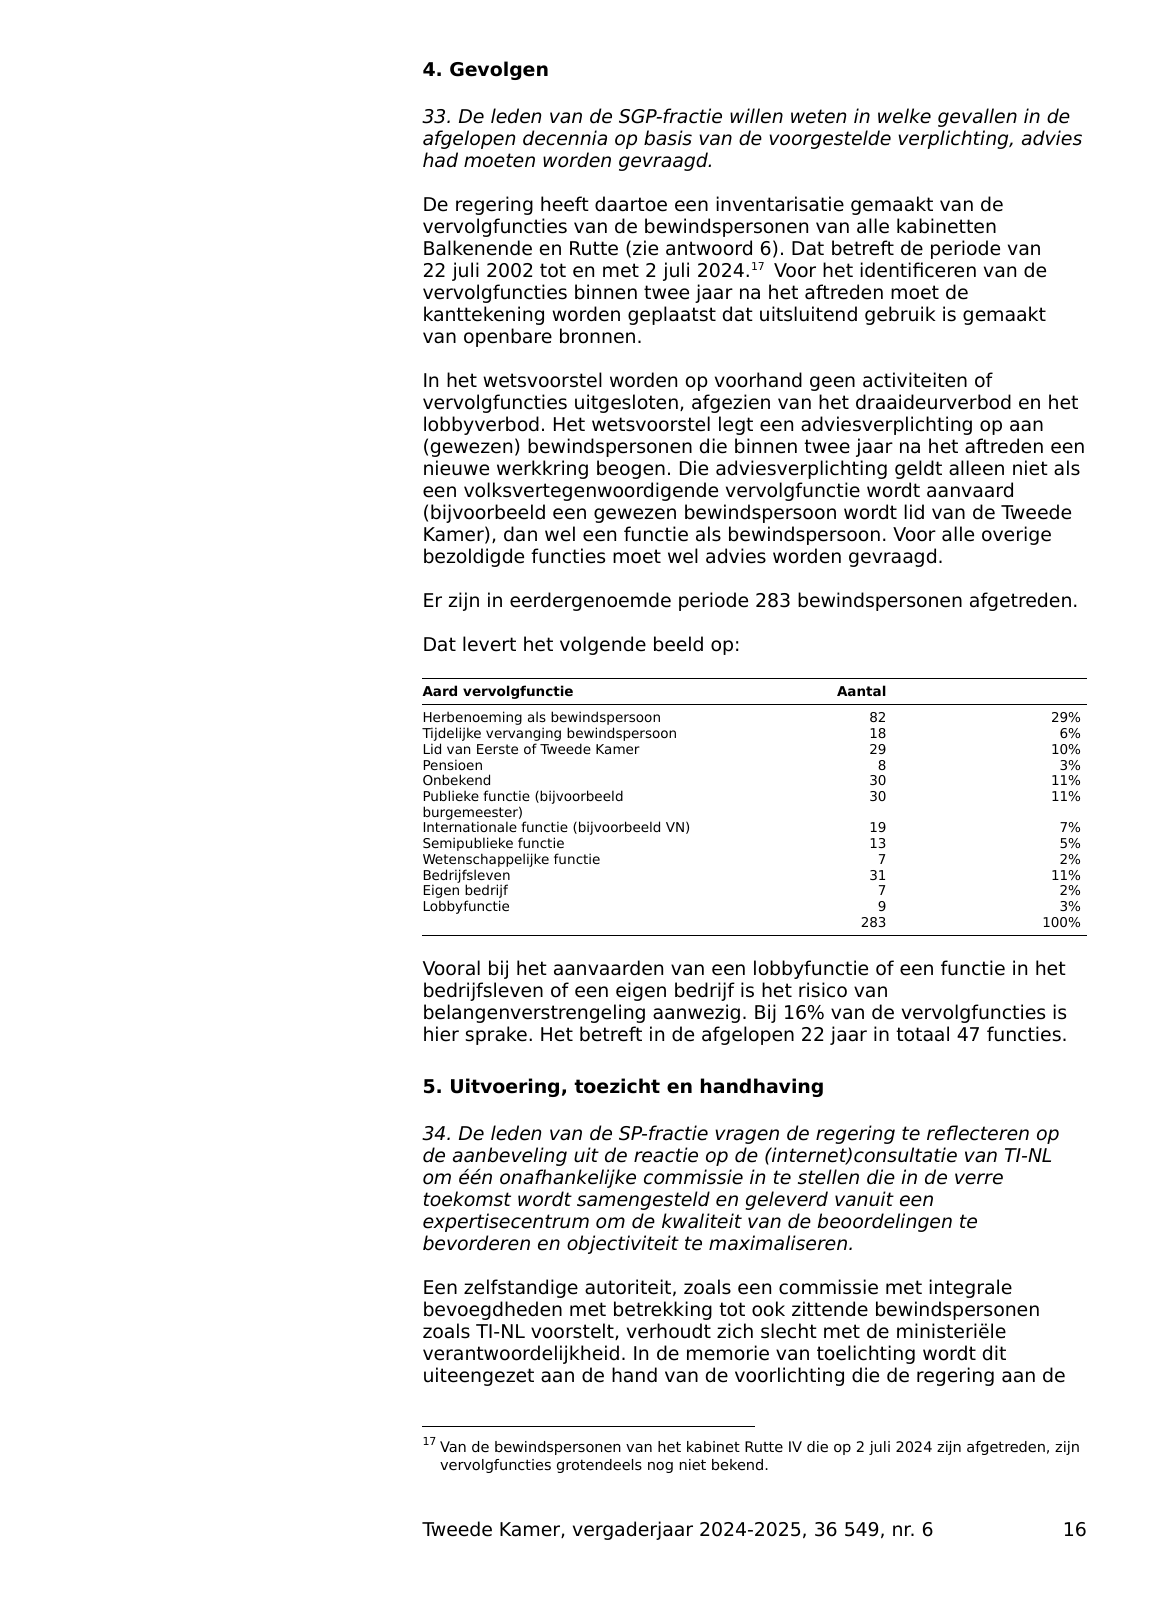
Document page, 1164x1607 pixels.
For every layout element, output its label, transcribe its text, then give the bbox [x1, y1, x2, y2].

text Van de bewindspersonen van het kabinet Rutte IV die op 2 juli 2024 zijn afgetreden, zijn vervolgfuncties grotendeels nog niet bekend. [422, 1435, 1087, 1474]
table_cell 31 [704, 868, 892, 883]
table_cell Internationale functie (bijvoorbeeld VN) [422, 820, 704, 836]
table_cell Onbekend [422, 773, 704, 789]
table_cell 100% [892, 915, 1087, 935]
table_cell 11% [892, 773, 1087, 789]
table_cell Bedrijfsleven [422, 868, 704, 883]
subtitle 4. Gevolgen [422, 59, 1087, 81]
text Dat levert het volgende beeld op: [422, 634, 1087, 656]
table_header Aard vervolgfunctie [422, 679, 704, 704]
table_cell 7% [892, 820, 1087, 836]
table_cell 6% [892, 726, 1087, 742]
table_cell 13 [704, 836, 892, 852]
table_cell 11% [892, 789, 1087, 820]
table_cell Publieke functie (bijvoorbeeld burgemeester) [422, 789, 704, 820]
table_cell Herbenoeming als bewindspersoon [422, 705, 704, 726]
table_cell Tijdelijke vervanging bewindspersoon [422, 726, 704, 742]
table_cell 18 [704, 726, 892, 742]
text Een zelfstandige autoriteit, zoals een commissie met integrale bevoegdheden met betrekking tot ook zittende bewindspersonen zoals TI-NL voorstelt, verhoudt zich slecht met de ministeriële verantwoordelijkheid. In de memorie van toelichting wordt dit uiteengezet aan de hand van de voorlichting die de regering aan de [422, 1277, 1087, 1387]
table_cell [422, 915, 704, 935]
table_cell 30 [704, 789, 892, 820]
table_cell 10% [892, 742, 1087, 757]
table_cell 3% [892, 757, 1087, 773]
subtitle 34. De leden van de SP-fractie vragen de regering te reflecteren op de aanbeveling uit de reactie op de (internet)consultatie van TI-NL om één onafhankelijke commissie in te stellen die in de verre toekomst wordt samengesteld en geleverd vanuit een expertisecentrum om de kwaliteit van de beoordelingen te bevorderen en objectiviteit te maximaliseren. [422, 1123, 1087, 1255]
table_cell 30 [704, 773, 892, 789]
table_cell Lid van Eerste of Tweede Kamer [422, 742, 704, 757]
table_cell 11% [892, 868, 1087, 883]
table_cell 5% [892, 836, 1087, 852]
table_cell 29 [704, 742, 892, 757]
table_cell Pensioen [422, 757, 704, 773]
table_cell 7 [704, 852, 892, 867]
table_cell 29% [892, 705, 1087, 726]
text Er zijn in eerdergenoemde periode 283 bewindspersonen afgetreden. [422, 590, 1087, 612]
text De regering heeft daartoe een inventarisatie gemaakt van de vervolgfuncties van de bewindspersonen van alle kabinetten Balkenende en Rutte (zie antwoord 6). Dat betreft de periode van 22 juli 2002 tot en met 2 juli 2024. Voor het identificeren van de vervolgfuncties binnen twee jaar na het aftreden moet de kanttekening worden geplaatst dat uitsluitend gebruik is gemaakt van openbare bronnen. [422, 194, 1087, 348]
table_header [892, 679, 1087, 704]
subtitle 5. Uitvoering, toezicht en handhaving [422, 1076, 1087, 1098]
table_cell Lobbyfunctie [422, 899, 704, 914]
text Vooral bij het aanvaarden van een lobbyfunctie of een functie in het bedrijfsleven of een eigen bedrijf is het risico van belangenverstrengeling aanwezig. Bij 16% van de vervolgfuncties is hier sprake. Het betreft in de afgelopen 22 jaar in totaal 47 functies. [422, 958, 1087, 1046]
table_cell 19 [704, 820, 892, 836]
table_cell 9 [704, 899, 892, 914]
table_cell 82 [704, 705, 892, 726]
table_cell Semipublieke functie [422, 836, 704, 852]
table_cell 7 [704, 883, 892, 899]
subtitle 33. De leden van de SGP-fractie willen weten in welke gevallen in de afgelopen decennia op basis van de voorgestelde verplichting, advies had moeten worden gevraagd. [422, 106, 1087, 172]
table_cell 2% [892, 852, 1087, 867]
table_cell Eigen bedrijf [422, 883, 704, 899]
table_cell 8 [704, 757, 892, 773]
table_cell Wetenschappelijke functie [422, 852, 704, 867]
table_cell 283 [704, 915, 892, 935]
table_cell 3% [892, 899, 1087, 914]
text In het wetsvoorstel worden op voorhand geen activiteiten of vervolgfuncties uitgesloten, afgezien van het draaideurverbod en het lobbyverbod. Het wetsvoorstel legt een adviesverplichting op aan (gewezen) bewindspersonen die binnen twee jaar na het aftreden een nieuwe werkkring beogen. Die adviesverplichting geldt alleen niet als een volksvertegenwoordigende vervolgfunctie wordt aanvaard (bijvoorbeeld een gewezen bewindspersoon wordt lid van de Tweede Kamer), dan wel een functie als bewindspersoon. Voor alle overige bezoldigde functies moet wel advies worden gevraagd. [422, 370, 1087, 568]
table_header Aantal [704, 679, 892, 704]
table_cell 2% [892, 883, 1087, 899]
